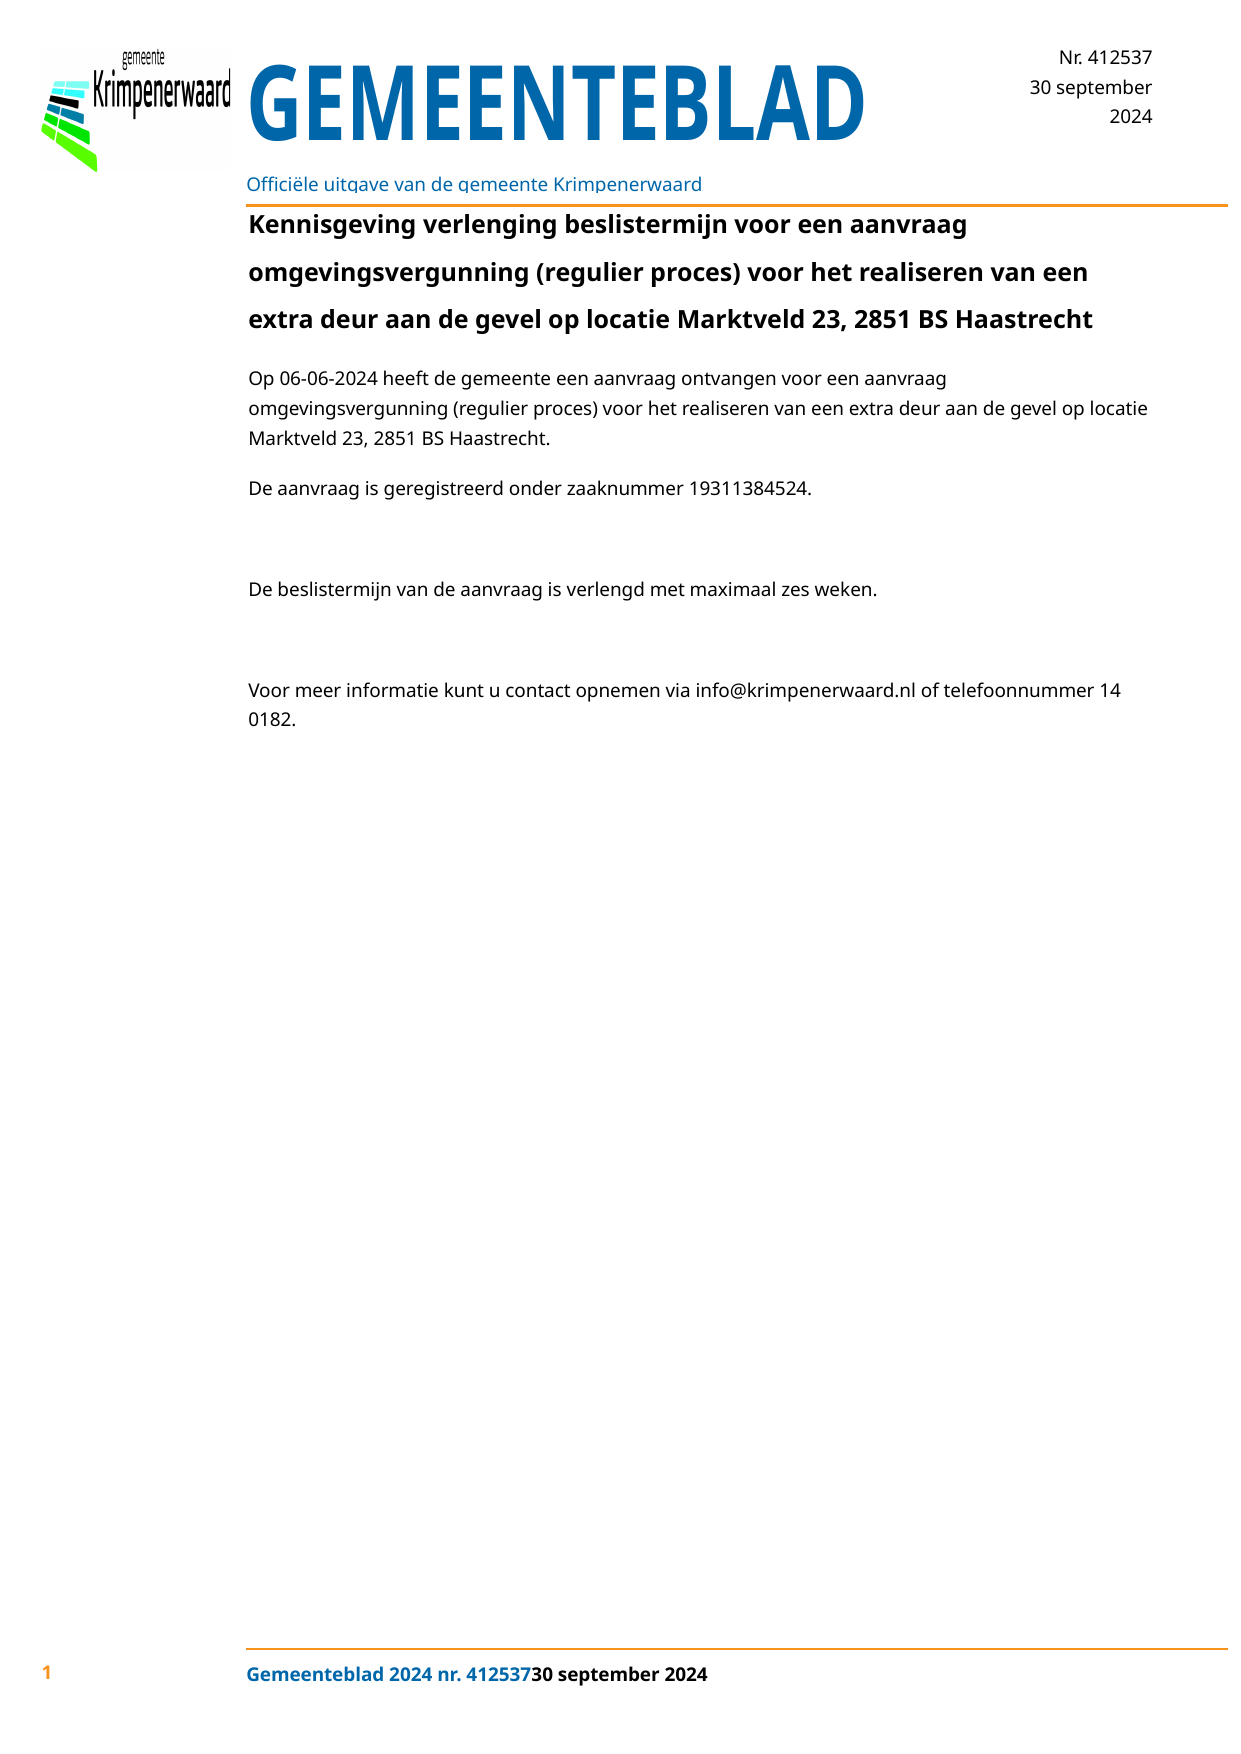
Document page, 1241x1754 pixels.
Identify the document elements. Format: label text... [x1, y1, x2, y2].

text Voor meer informatie kunt u contact opnemen via info@krimpenerwaard.nl of telefoonnummer 14 0182. [248, 677, 1152, 732]
text Kennisgeving verlenging beslistermijn voor een aanvraag omgevingsvergunning (regulier proces) voor het realiseren van een extra deur aan de gevel op locatie Marktveld 23, 2851 BS Haastrecht [248, 207, 1152, 336]
picture [41, 47, 231, 172]
text De aanvraag is geregistreerd onder zaaknummer 19311384524. [248, 475, 1152, 501]
text De beslistermijn van de aanvraag is verlengd met maximaal zes weken. [248, 576, 1152, 602]
text Op 06-06-2024 heeft de gemeente een aanvraag ontvangen voor een aanvraag omgevingsvergunning (regulier proces) voor het realiseren van een extra deur aan de gevel op locatie Marktveld 23, 2851 BS Haastrecht. [248, 366, 1152, 450]
